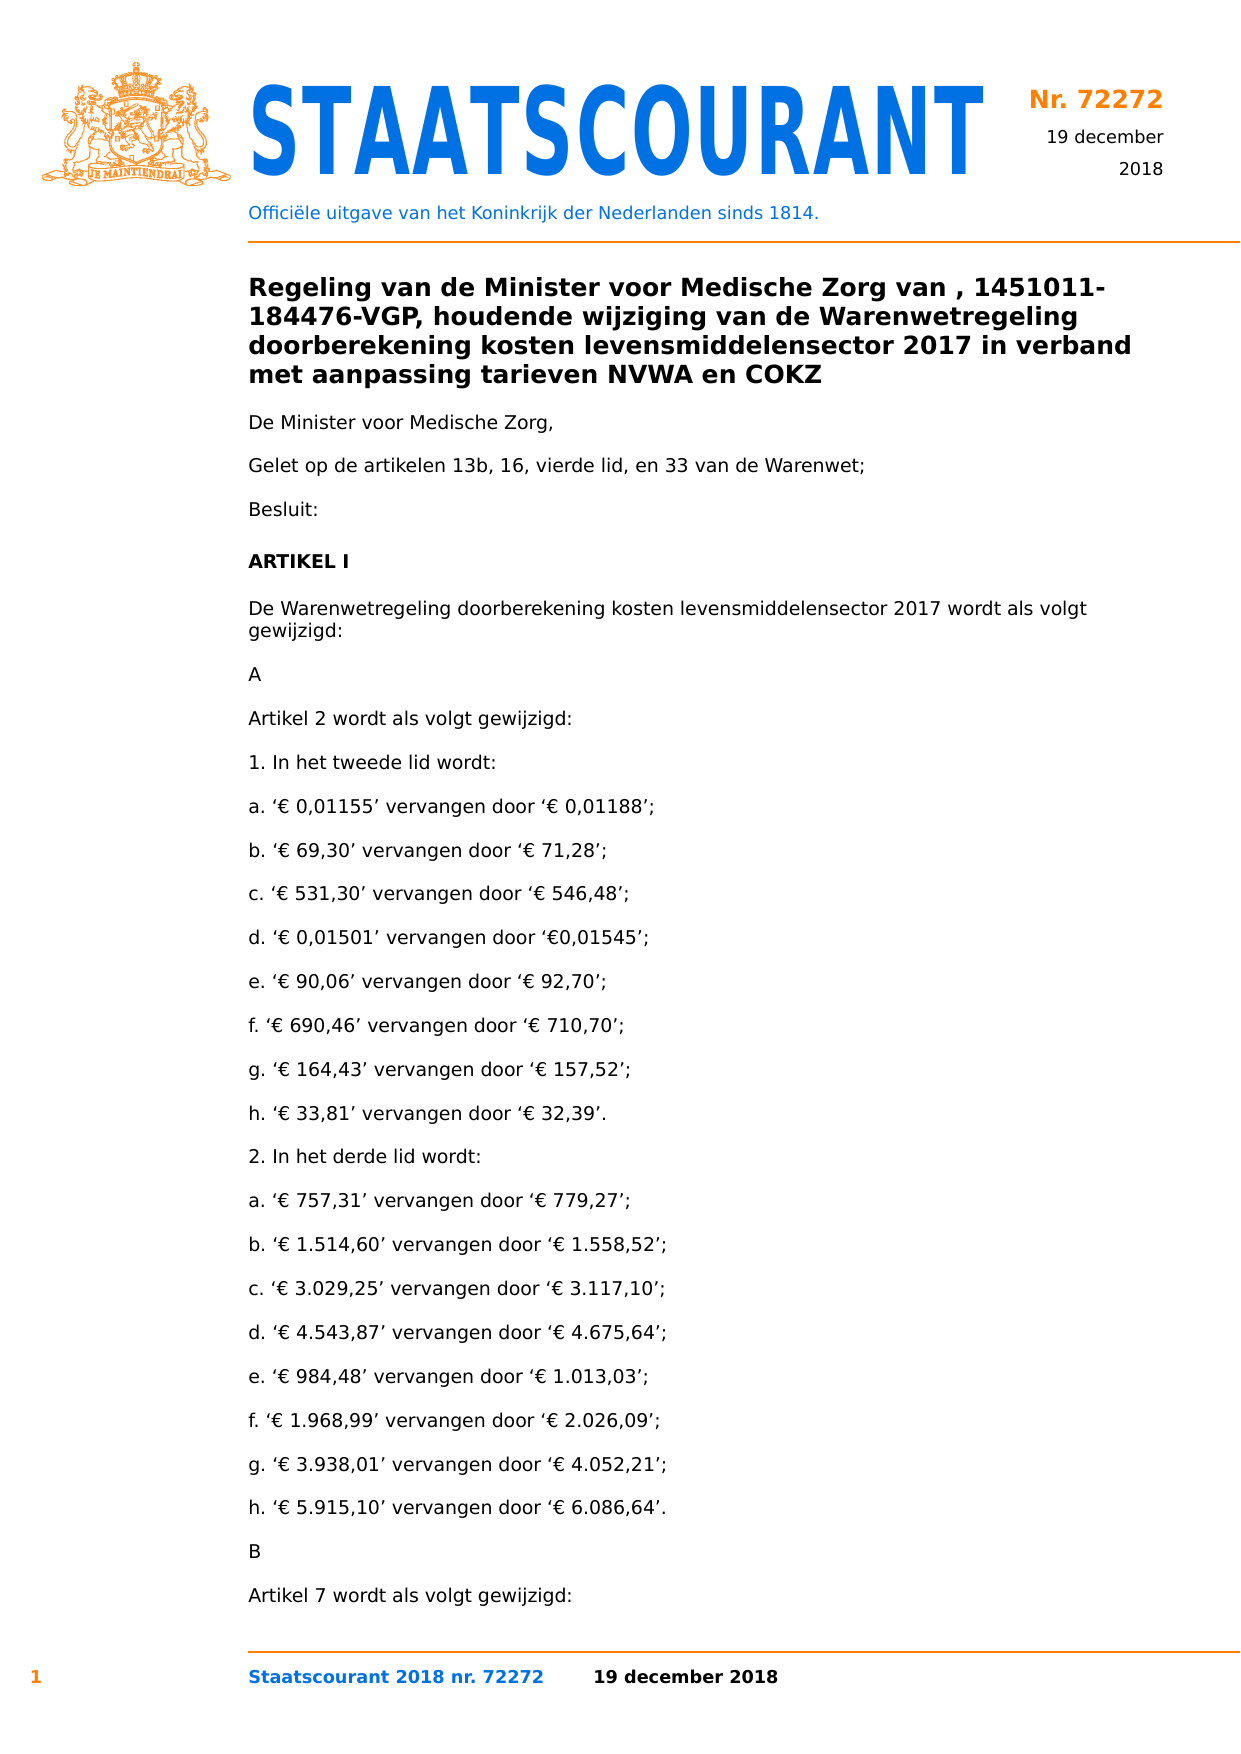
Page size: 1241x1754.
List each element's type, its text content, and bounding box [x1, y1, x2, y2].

text a. ‘€ 757,31’ vervangen door ‘€ 779,27’; [248, 1190, 1163, 1212]
table_header Nr. 72272 [998, 62, 1240, 121]
table_header [25, 62, 248, 241]
table_cell 2018 [998, 153, 1240, 203]
text c. ‘€ 531,30’ vervangen door ‘€ 546,48’; [248, 883, 1163, 905]
text g. ‘€ 164,43’ vervangen door ‘€ 157,52’; [248, 1059, 1163, 1081]
text 2. In het derde lid wordt: [248, 1146, 1163, 1168]
text Besluit: [248, 499, 1163, 521]
text d. ‘€ 0,01501’ vervangen door ‘€0,01545’; [248, 927, 1163, 949]
text d. ‘€ 4.543,87’ vervangen door ‘€ 4.675,64’; [248, 1322, 1163, 1344]
text g. ‘€ 3.938,01’ vervangen door ‘€ 4.052,21’; [248, 1453, 1163, 1475]
text h. ‘€ 5.915,10’ vervangen door ‘€ 6.086,64’. [248, 1497, 1163, 1519]
text a. ‘€ 0,01155’ vervangen door ‘€ 0,01188’; [248, 796, 1163, 818]
text e. ‘€ 90,06’ vervangen door ‘€ 92,70’; [248, 971, 1163, 993]
text B [248, 1541, 1163, 1563]
text De Warenwetregeling doorberekening kosten levensmiddelensector 2017 wordt als volgt gewijzigd: [248, 598, 1163, 642]
text A [248, 664, 1163, 686]
text Artikel 7 wordt als volgt gewijzigd: [248, 1585, 1163, 1607]
picture [41, 62, 231, 186]
text De Minister voor Medische Zorg, [248, 412, 1163, 433]
text f. ‘€ 1.968,99’ vervangen door ‘€ 2.026,09’; [248, 1409, 1163, 1432]
subtitle Regeling van de Minister voor Medische Zorg van , 1451011-184476-VGP, houdende wijziging van de Warenwetregeling doorberekening kosten levensmiddelensector 2017 in verband met aanpassing tarieven NVWA en COKZ [248, 273, 1163, 390]
text 1. In het tweede lid wordt: [248, 752, 1163, 774]
text b. ‘€ 1.514,60’ vervangen door ‘€ 1.558,52’; [248, 1234, 1163, 1256]
table_cell Officiële uitgave van het Koninkrijk der Nederlanden sinds 1814. [248, 203, 1240, 241]
text Artikel 2 wordt als volgt gewijzigd: [248, 708, 1163, 730]
text e. ‘€ 984,48’ vervangen door ‘€ 1.013,03’; [248, 1366, 1163, 1388]
table_cell 19 december [998, 121, 1240, 153]
text f. ‘€ 690,46’ vervangen door ‘€ 710,70’; [248, 1015, 1163, 1037]
text b. ‘€ 69,30’ vervangen door ‘€ 71,28’; [248, 839, 1163, 861]
table_header STAATSCOURANT [248, 62, 998, 203]
text Gelet op de artikelen 13b, 16, vierde lid, en 33 van de Warenwet; [248, 455, 1163, 477]
text c. ‘€ 3.029,25’ vervangen door ‘€ 3.117,10’; [248, 1278, 1163, 1300]
subtitle ARTIKEL I [248, 551, 1163, 573]
text h. ‘€ 33,81’ vervangen door ‘€ 32,39’. [248, 1103, 1163, 1124]
